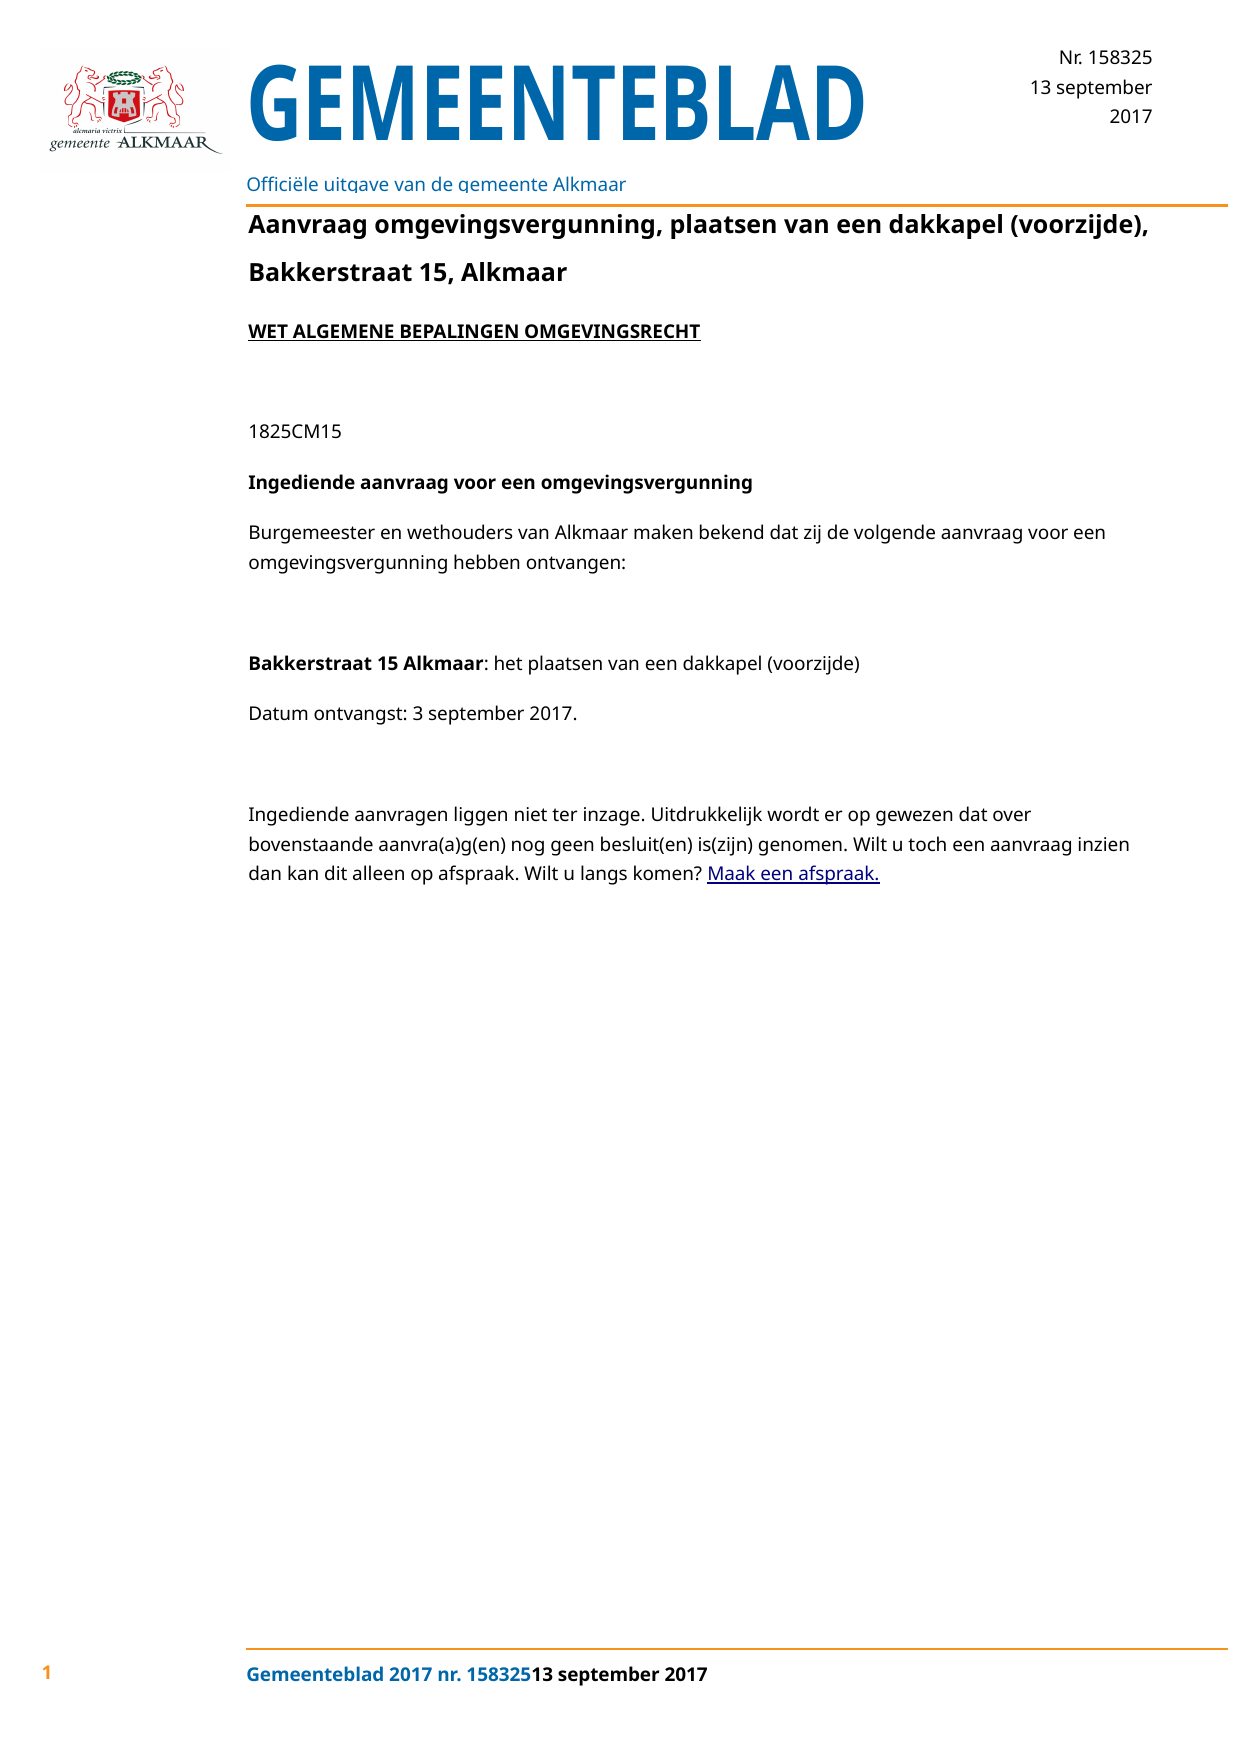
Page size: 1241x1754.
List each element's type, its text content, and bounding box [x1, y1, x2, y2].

text Bakkerstraat 15 Alkmaar: het plaatsen van een dakkapel (voorzijde) [248, 650, 1152, 676]
text Burgemeester en wethouders van Alkmaar maken bekend dat zij de volgende aanvraag voor een omgevingsvergunning hebben ontvangen: [248, 519, 1152, 575]
text 1825CM15 [248, 419, 1152, 444]
text Aanvraag omgevingsvergunning, plaatsen van een dakkapel (voorzijde), Bakkerstraat 15, Alkmaar [248, 207, 1152, 288]
text Datum ontvangst: 3 september 2017. [248, 700, 1152, 726]
text WET ALGEMENE BEPALINGEN OMGEVINGSRECHT [248, 318, 1152, 344]
picture [41, 47, 231, 172]
text Ingediende aanvraag voor een omgevingsvergunning [248, 469, 1152, 495]
text Ingediende aanvragen liggen niet ter inzage. Uitdrukkelijk wordt er op gewezen dat over bovenstaande aanvra(a)g(en) nog geen besluit(en) is(zijn) genomen. Wilt u toch een aanvraag inzien dan kan dit alleen op afspraak. Wilt u langs komen? Maak een afspraak. [248, 801, 1152, 886]
